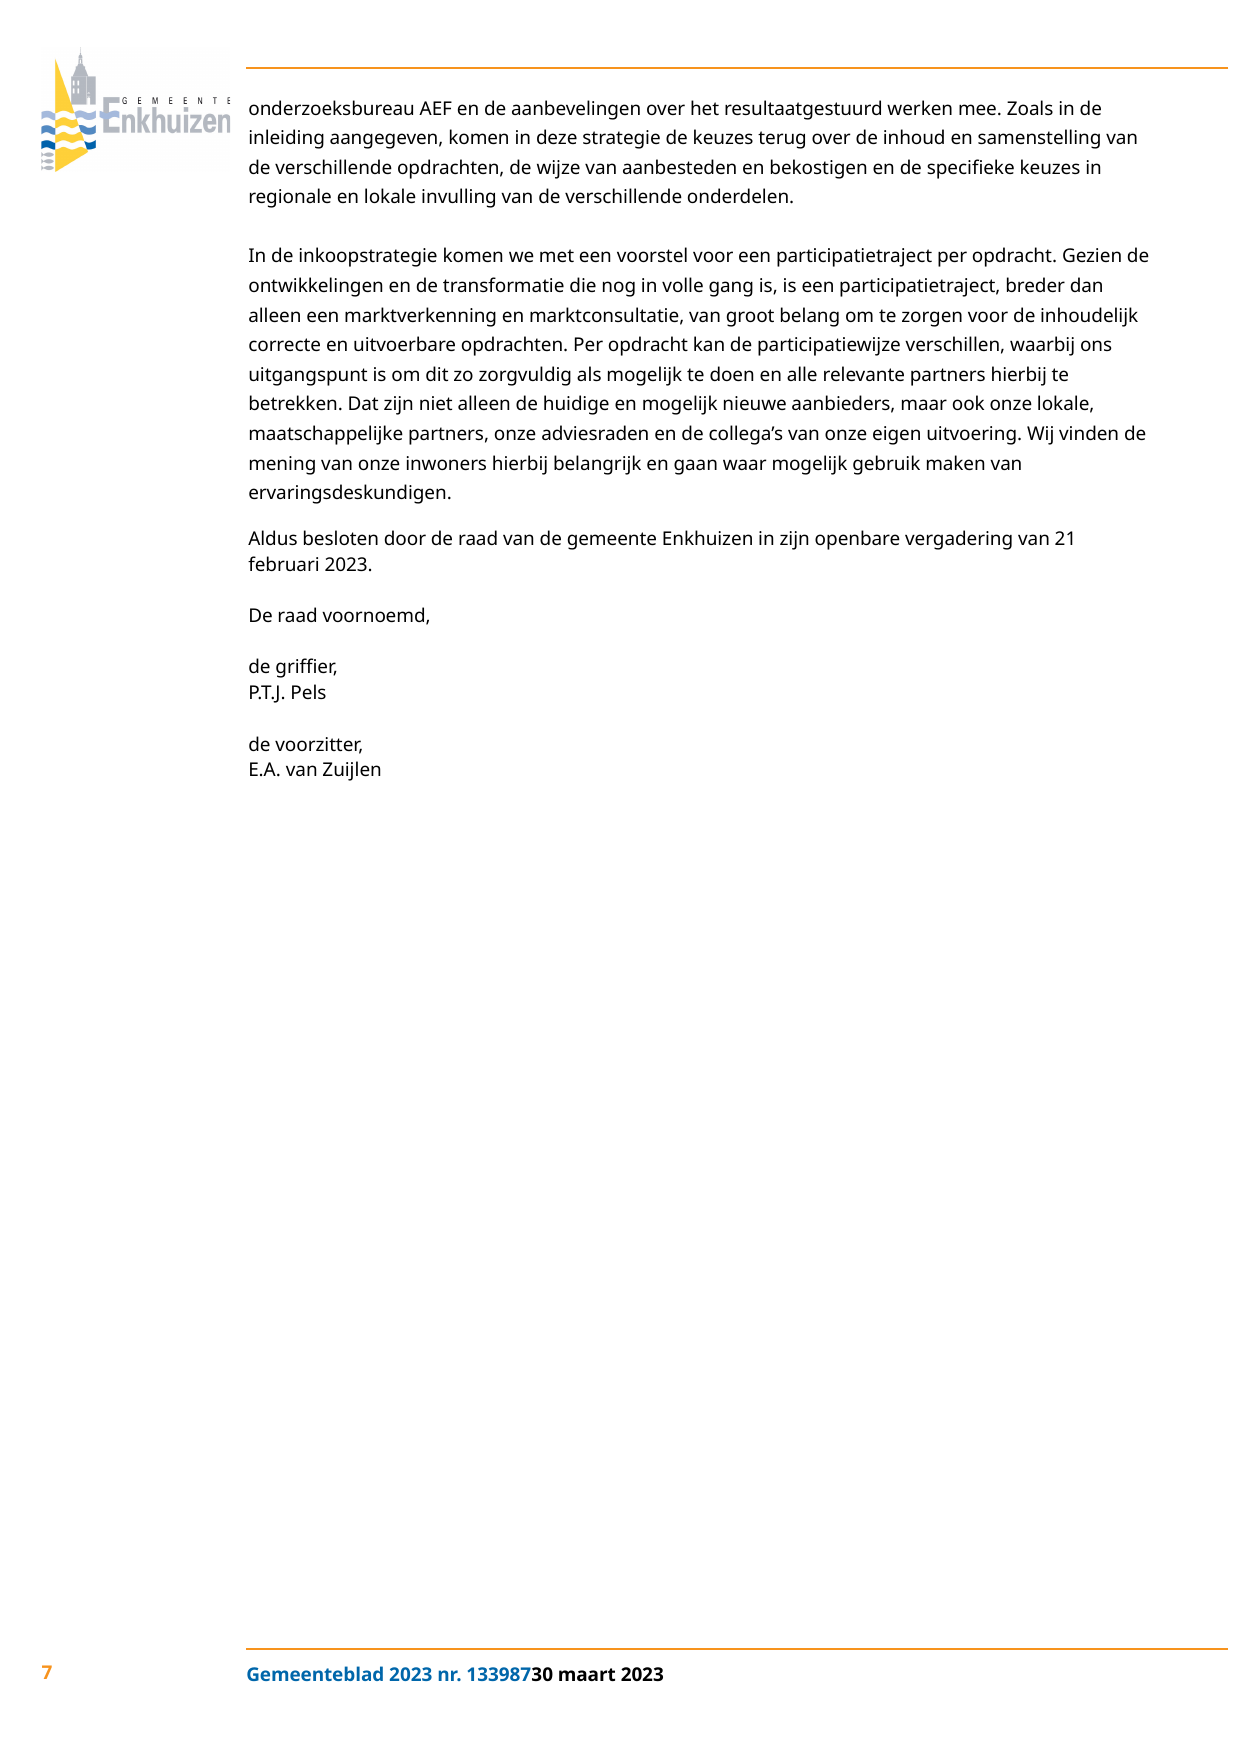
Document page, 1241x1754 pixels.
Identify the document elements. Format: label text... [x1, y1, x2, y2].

text P.T.J. Pels [248, 679, 1152, 705]
text De raad voornoemd, [248, 602, 1152, 628]
text E.A. van Zuijlen [248, 757, 1152, 782]
text de griffier, [248, 654, 1152, 679]
text Aldus besloten door de raad van de gemeente Enkhuizen in zijn openbare vergadering van 21 februari 2023. [248, 525, 1152, 576]
text In de inkoopstrategie komen we met een voorstel voor een participatietraject per opdracht. Gezien de ontwikkelingen en de transformatie die nog in volle gang is, is een participatietraject, breder dan alleen een marktverkenning en marktconsultatie, van groot belang om te zorgen voor de inhoudelijk correcte en uitvoerbare opdrachten. Per opdracht kan de participatiewijze verschillen, waarbij ons uitgangspunt is om dit zo zorgvuldig als mogelijk te doen en alle relevante partners hierbij te betrekken. Dat zijn niet alleen de huidige en mogelijk nieuwe aanbieders, maar ook onze lokale, maatschappelijke partners, onze adviesraden en de collega’s van onze eigen uitvoering. Wij vinden de mening van onze inwoners hierbij belangrijk en gaan waar mogelijk gebruik maken van ervaringsdeskundigen. [248, 243, 1152, 505]
text de voorzitter, [248, 731, 1152, 757]
text onderzoeksbureau AEF en de aanbevelingen over het resultaatgestuurd werken mee. Zoals in de inleiding aangegeven, komen in deze strategie de keuzes terug over de inhoud en samenstelling van de verschillende opdrachten, de wijze van aanbesteden en bekostigen en de specifieke keuzes in regionale en lokale invulling van de verschillende onderdelen. [248, 95, 1152, 209]
picture [41, 47, 231, 172]
